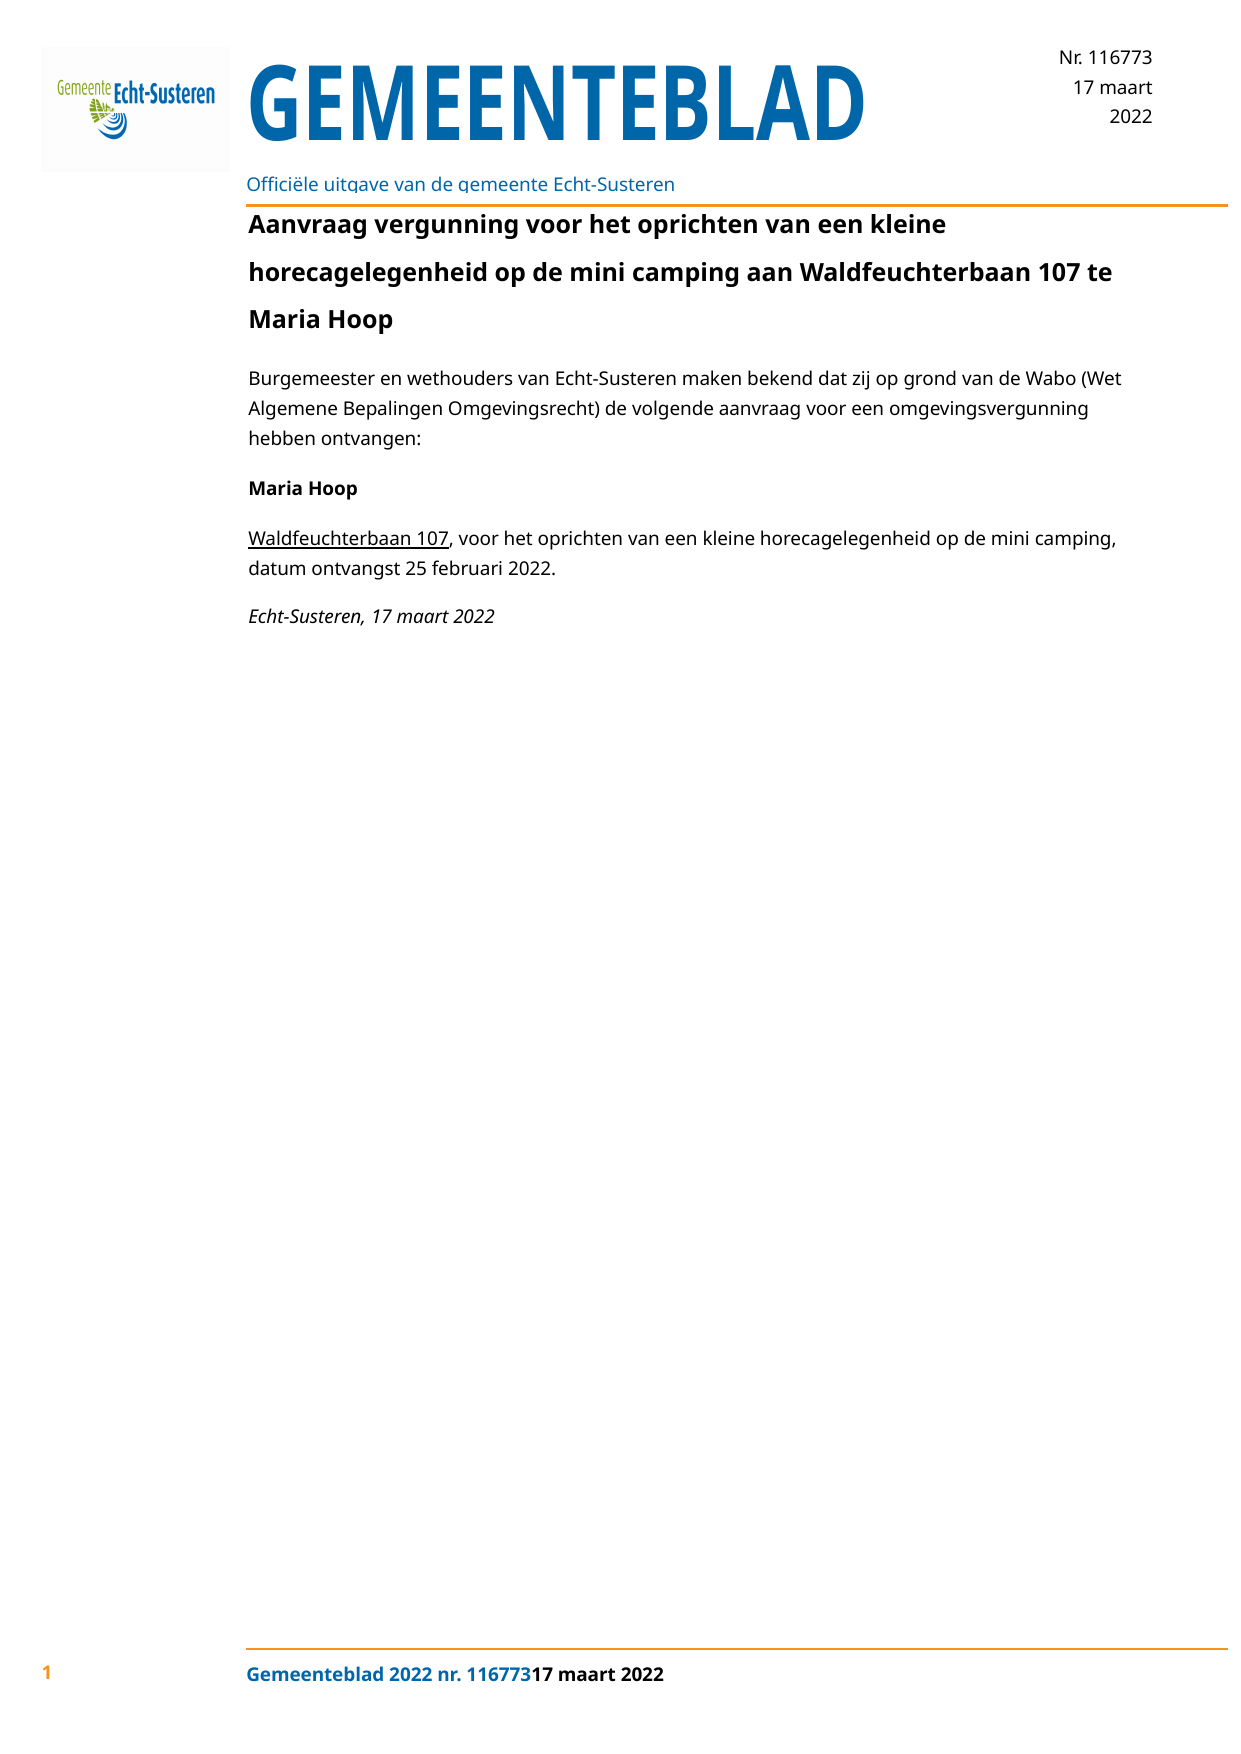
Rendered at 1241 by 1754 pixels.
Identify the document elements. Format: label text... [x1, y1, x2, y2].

text Waldfeuchterbaan 107, voor het oprichten van een kleine horecagelegenheid op de mini camping, datum ontvangst 25 februari 2022. [248, 526, 1152, 581]
text Echt-Susteren, 17 maart 2022 [248, 603, 1152, 629]
text Maria Hoop [248, 475, 1152, 501]
text Aanvraag vergunning voor het oprichten van een kleine horecagelegenheid op de mini camping aan Waldfeuchterbaan 107 te Maria Hoop [248, 207, 1152, 336]
text Burgemeester en wethouders van Echt-Susteren maken bekend dat zij op grond van de Wabo (Wet Algemene Bepalingen Omgevingsrecht) de volgende aanvraag voor een omgevingsvergunning hebben ontvangen: [248, 366, 1152, 450]
picture [41, 47, 231, 172]
